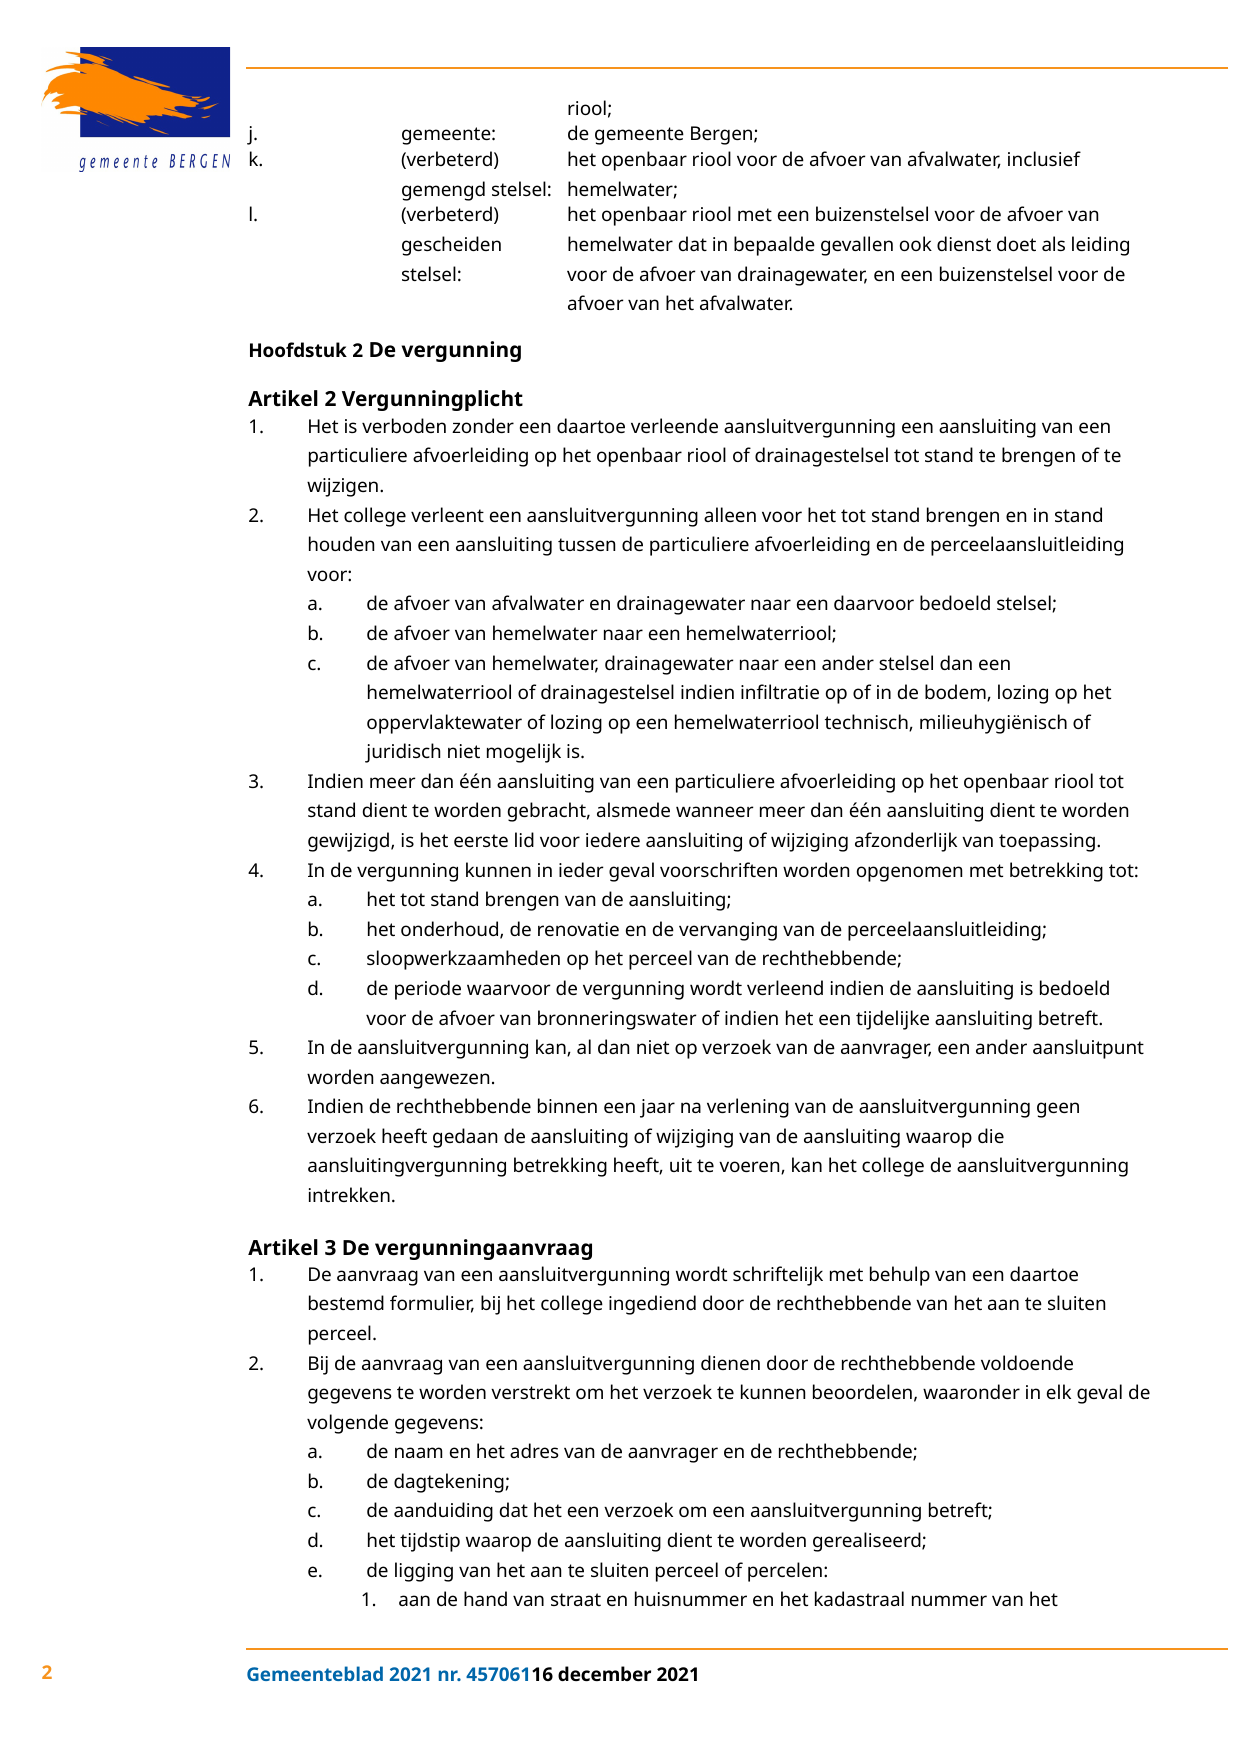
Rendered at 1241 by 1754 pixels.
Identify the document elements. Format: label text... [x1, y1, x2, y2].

table_cell [401, 95, 567, 121]
list het onderhoud, de renovatie en de vervanging van de perceelaansluitleiding; [307, 916, 1152, 942]
list de naam en het adres van de aanvrager en de rechthebbende; [307, 1438, 1152, 1464]
table_cell riool; [567, 95, 1152, 121]
list Bij de aanvraag van een aansluitvergunning dienen door de rechthebbende voldoende gegevens te worden verstrekt om het verzoek te kunnen beoordelen, waaronder in elk geval de volgende gegevens: [248, 1350, 1152, 1435]
list het tot stand brengen van de aansluiting; [307, 886, 1152, 912]
list de ligging van het aan te sluiten perceel of percelen: [307, 1557, 1152, 1583]
list In de aansluitvergunning kan, al dan niet op verzoek van de aanvrager, een ander aansluitpunt worden aangewezen. [248, 1034, 1152, 1089]
list aan de hand van straat en huisnummer en het kadastraal nummer van het [361, 1586, 1152, 1612]
list Het is verboden zonder een daartoe verleende aansluitvergunning een aansluiting van een particuliere afvoerleiding op het openbaar riool of drainagestelsel tot stand te brengen of te wijzigen. [248, 413, 1152, 498]
table_cell l. [248, 202, 401, 316]
table_cell k. [248, 146, 401, 202]
list de aanduiding dat het een verzoek om een aansluitvergunning betreft; [307, 1498, 1152, 1523]
text Artikel 3 De vergunningaanvraag [248, 1233, 1152, 1261]
table_cell j. [248, 121, 401, 146]
text Artikel 2 Vergunningplicht [248, 384, 1152, 413]
text Hoofdstuk 2 De vergunning [248, 335, 1152, 364]
list In de vergunning kunnen in ieder geval voorschriften worden opgenomen met betrekking tot: [248, 857, 1152, 882]
table_cell (verbeterd) gescheiden stelsel: [401, 202, 567, 316]
table_cell de gemeente Bergen; [567, 121, 1152, 146]
list De aanvraag van een aansluitvergunning wordt schriftelijk met behulp van een daartoe bestemd formulier, bij het college ingediend door de rechthebbende van het aan te sluiten perceel. [248, 1261, 1152, 1346]
list sloopwerkzaamheden op het perceel van de rechthebbende; [307, 946, 1152, 971]
list de periode waarvoor de vergunning wordt verleend indien de aansluiting is bedoeld voor de afvoer van bronneringswater of indien het een tijdelijke aansluiting betreft. [307, 975, 1152, 1030]
list Indien de rechthebbende binnen een jaar na verlening van de aansluitvergunning geen verzoek heeft gedaan de aansluiting of wijziging van de aansluiting waarop die aansluitingvergunning betrekking heeft, uit te voeren, kan het college de aansluitvergunning intrekken. [248, 1093, 1152, 1208]
table_cell [248, 95, 401, 121]
table_cell (verbeterd) gemengd stelsel: [401, 146, 567, 202]
picture [41, 47, 231, 172]
table_cell het openbaar riool voor de afvoer van afvalwater, inclusief hemelwater; [567, 146, 1152, 202]
list de afvoer van hemelwater naar een hemelwaterriool; [307, 620, 1152, 646]
table_cell gemeente: [401, 121, 567, 146]
list de dagtekening; [307, 1468, 1152, 1494]
table_cell het openbaar riool met een buizenstelsel voor de afvoer van hemelwater dat in bepaalde gevallen ook dienst doet als leiding voor de afvoer van drainagewater, en een buizenstelsel voor de afvoer van het afvalwater. [567, 202, 1152, 316]
list Indien meer dan één aansluiting van een particuliere afvoerleiding op het openbaar riool tot stand dient te worden gebracht, alsmede wanneer meer dan één aansluiting dient te worden gewijzigd, is het eerste lid voor iedere aansluiting of wijziging afzonderlijk van toepassing. [248, 768, 1152, 853]
list de afvoer van hemelwater, drainagewater naar een ander stelsel dan een hemelwaterriool of drainagestelsel indien infiltratie op of in de bodem, lozing op het oppervlaktewater of lozing op een hemelwaterriool technisch, milieuhygiënisch of juridisch niet mogelijk is. [307, 650, 1152, 764]
list de afvoer van afvalwater en drainagewater naar een daarvoor bedoeld stelsel; [307, 591, 1152, 616]
list Het college verleent een aansluitvergunning alleen voor het tot stand brengen en in stand houden van een aansluiting tussen de particuliere afvoerleiding en de perceelaansluitleiding voor: [248, 502, 1152, 587]
list het tijdstip waarop de aansluiting dient te worden gerealiseerd; [307, 1527, 1152, 1553]
